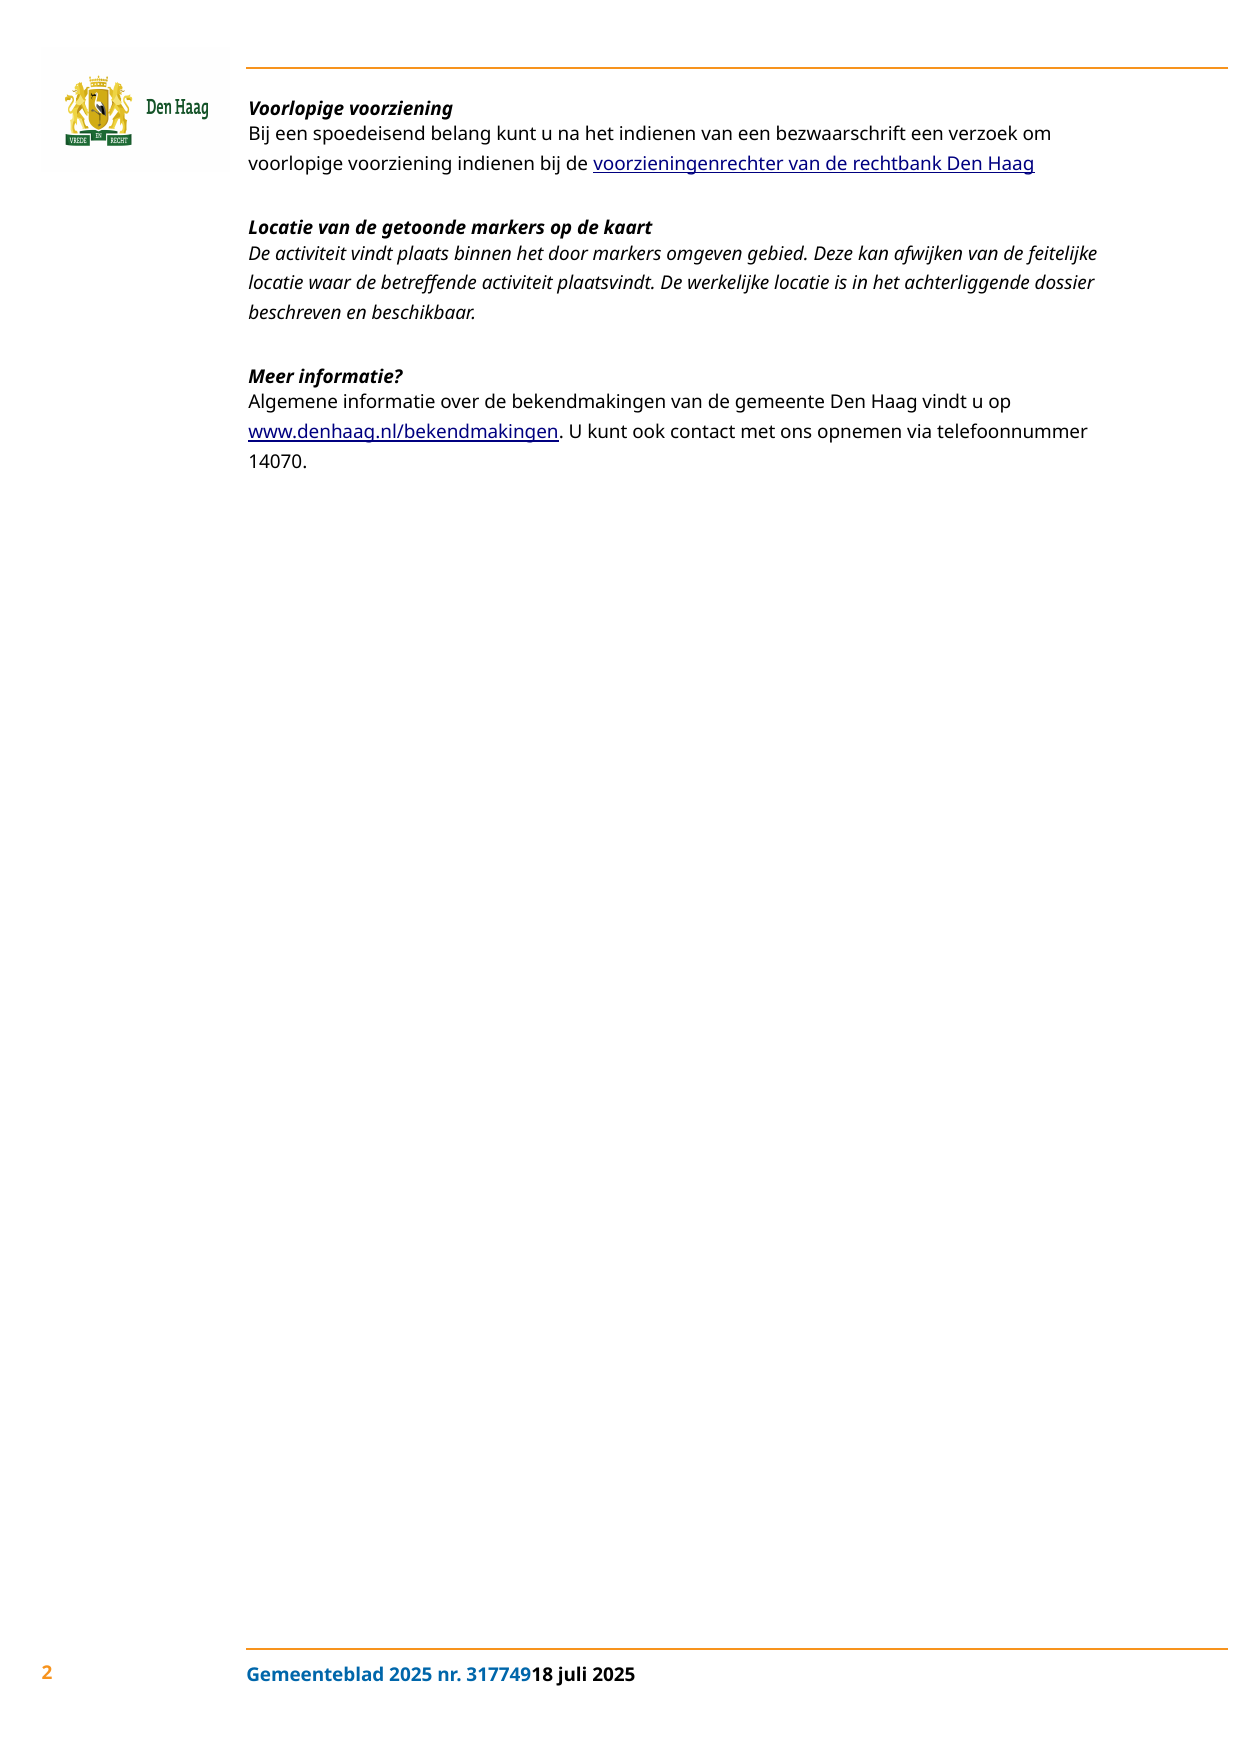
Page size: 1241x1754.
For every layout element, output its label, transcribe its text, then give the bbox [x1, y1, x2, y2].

text Locatie van de getoonde markers op de kaart [248, 214, 1152, 240]
text Bij een spoedeisend belang kunt u na het indienen van een bezwaarschrift een verzoek om voorlopige voorziening indienen bij de voorzieningenrechter van de rechtbank Den Haag [248, 121, 1152, 176]
text De activiteit vindt plaats binnen het door markers omgeven gebied. Deze kan afwijken van de feitelijke locatie waar de betreffende activiteit plaatsvindt. De werkelijke locatie is in het achterliggende dossier beschreven en beschikbaar. [248, 240, 1152, 325]
text Voorlopige voorziening [248, 95, 1152, 121]
picture [41, 47, 231, 172]
text Meer informatie? [248, 363, 1152, 389]
text Algemene informatie over de bekendmakingen van de gemeente Den Haag vindt u op www.denhaag.nl/bekendmakingen. U kunt ook contact met ons opnemen via telefoonnummer 14070. [248, 389, 1152, 473]
